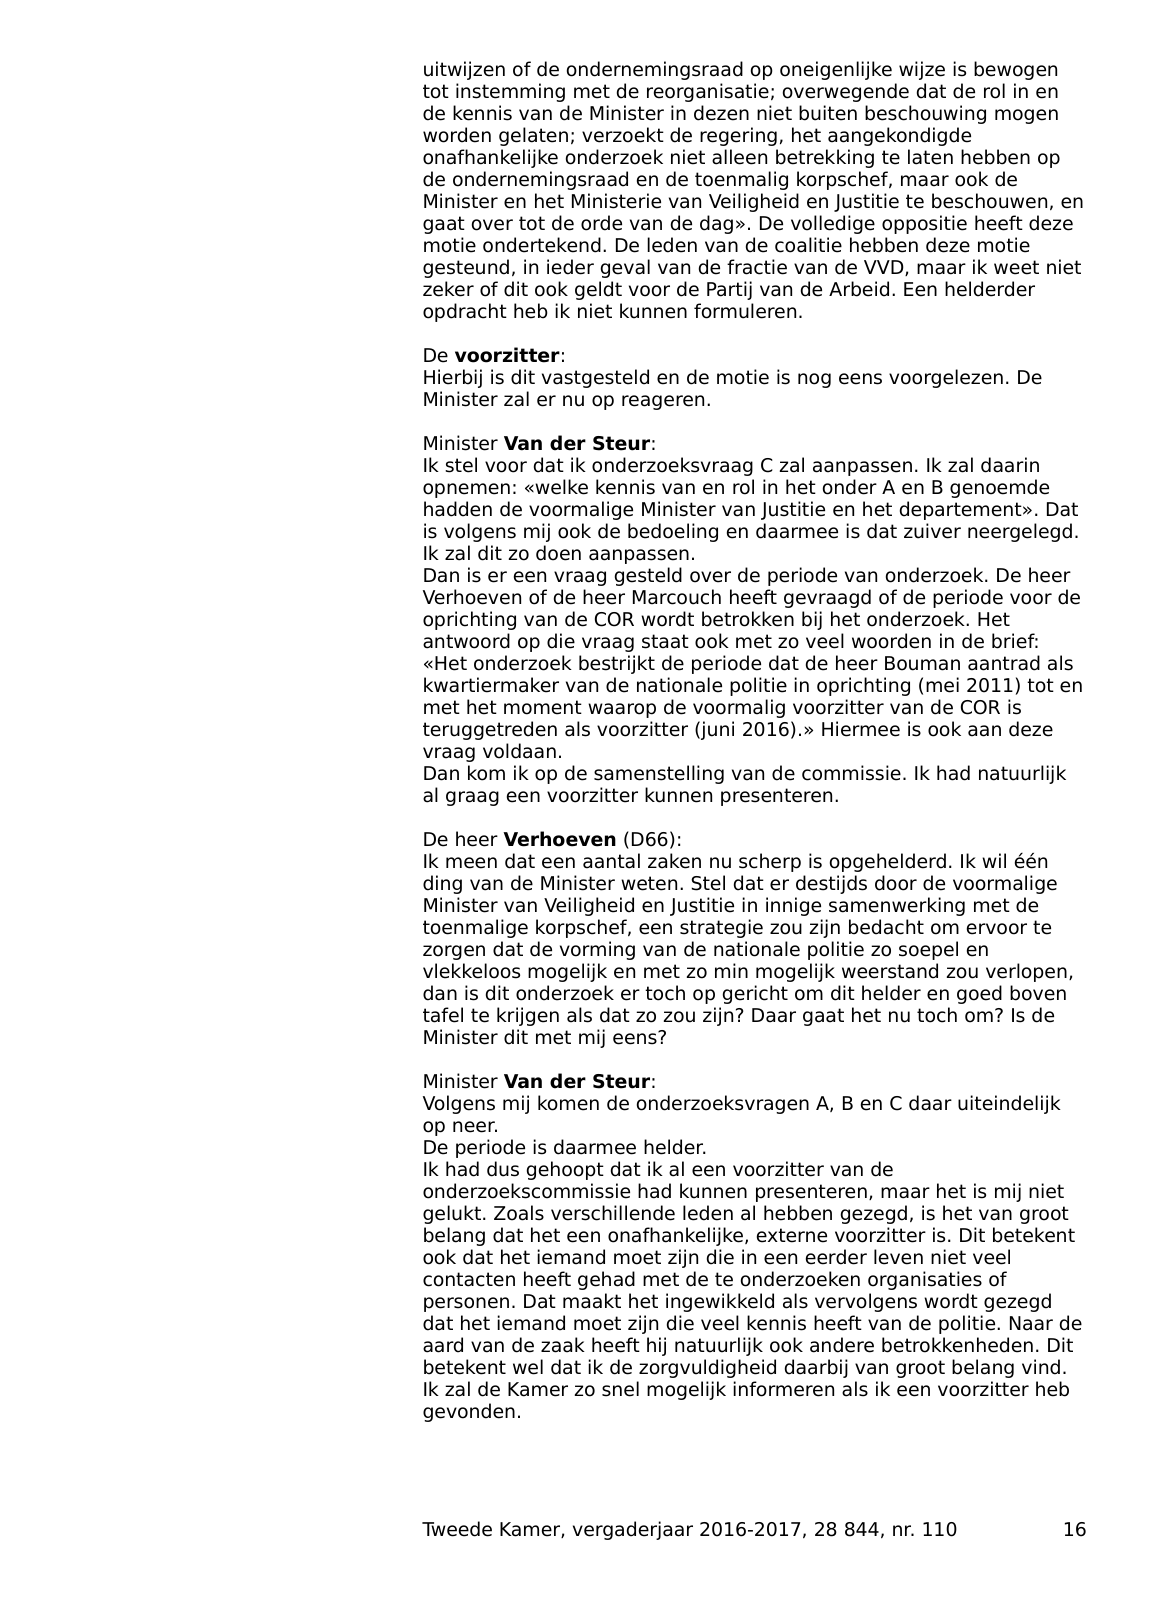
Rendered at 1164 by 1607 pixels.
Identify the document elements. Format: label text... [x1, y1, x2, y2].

text Ik stel voor dat ik onderzoeksvraag C zal aanpassen. Ik zal daarin opnemen: «welke kennis van en rol in het onder A en B genoemde hadden de voormalige Minister van Justitie en het departement». Dat is volgens mij ook de bedoeling en daarmee is dat zuiver neergelegd. Ik zal dit zo doen aanpassen. [422, 455, 1087, 565]
text Volgens mij komen de onderzoeksvragen A, B en C daar uiteindelijk op neer. [422, 1093, 1087, 1137]
text Ik had dus gehoopt dat ik al een voorzitter van de onderzoekscommissie had kunnen presenteren, maar het is mij niet gelukt. Zoals verschillende leden al hebben gezegd, is het van groot belang dat het een onafhankelijke, externe voorzitter is. Dit betekent ook dat het iemand moet zijn die in een eerder leven niet veel contacten heeft gehad met de te onderzoeken organisaties of personen. Dat maakt het ingewikkeld als vervolgens wordt gezegd dat het iemand moet zijn die veel kennis heeft van de politie. Naar de aard van de zaak heeft hij natuurlijk ook andere betrokkenheden. Dit betekent wel dat ik de zorgvuldigheid daarbij van groot belang vind. Ik zal de Kamer zo snel mogelijk informeren als ik een voorzitter heb gevonden. [422, 1159, 1087, 1423]
text Dan kom ik op de samenstelling van de commissie. Ik had natuurlijk al graag een voorzitter kunnen presenteren. [422, 763, 1087, 807]
text Ik meen dat een aantal zaken nu scherp is opgehelderd. Ik wil één ding van de Minister weten. Stel dat er destijds door de voormalige Minister van Veiligheid en Justitie in innige samenwerking met de toenmalige korpschef, een strategie zou zijn bedacht om ervoor te zorgen dat de vorming van de nationale politie zo soepel en vlekkeloos mogelijk en met zo min mogelijk weerstand zou verlopen, dan is dit onderzoek er toch op gericht om dit helder en goed boven tafel te krijgen als dat zo zou zijn? Daar gaat het nu toch om? Is de Minister dit met mij eens? [422, 851, 1087, 1049]
text Minister Van der Steur: [422, 1071, 1087, 1093]
text Dan is er een vraag gesteld over de periode van onderzoek. De heer Verhoeven of de heer Marcouch heeft gevraagd of de periode voor de oprichting van de COR wordt betrokken bij het onderzoek. Het antwoord op die vraag staat ook met zo veel woorden in de brief: «Het onderzoek bestrijkt de periode dat de heer Bouman aantrad als kwartiermaker van de nationale politie in oprichting (mei 2011) tot en met het moment waarop de voormalig voorzitter van de COR is teruggetreden als voorzitter (juni 2016).» Hiermee is ook aan deze vraag voldaan. [422, 565, 1087, 763]
text De voorzitter: [422, 345, 1087, 367]
text uitwijzen of de ondernemingsraad op oneigenlijke wijze is bewogen tot instemming met de reorganisatie; overwegende dat de rol in en de kennis van de Minister in dezen niet buiten beschouwing mogen worden gelaten; verzoekt de regering, het aangekondigde onafhankelijke onderzoek niet alleen betrekking te laten hebben op de ondernemingsraad en de toenmalig korpschef, maar ook de Minister en het Ministerie van Veiligheid en Justitie te beschouwen, en gaat over tot de orde van de dag». De volledige oppositie heeft deze motie ondertekend. De leden van de coalitie hebben deze motie gesteund, in ieder geval van de fractie van de VVD, maar ik weet niet zeker of dit ook geldt voor de Partij van de Arbeid. Een helderder opdracht heb ik niet kunnen formuleren. [422, 59, 1087, 323]
text Hierbij is dit vastgesteld en de motie is nog eens voorgelezen. De Minister zal er nu op reageren. [422, 367, 1087, 411]
text De periode is daarmee helder. [422, 1137, 1087, 1159]
text De heer Verhoeven (D66): [422, 829, 1087, 851]
text Minister Van der Steur: [422, 433, 1087, 455]
